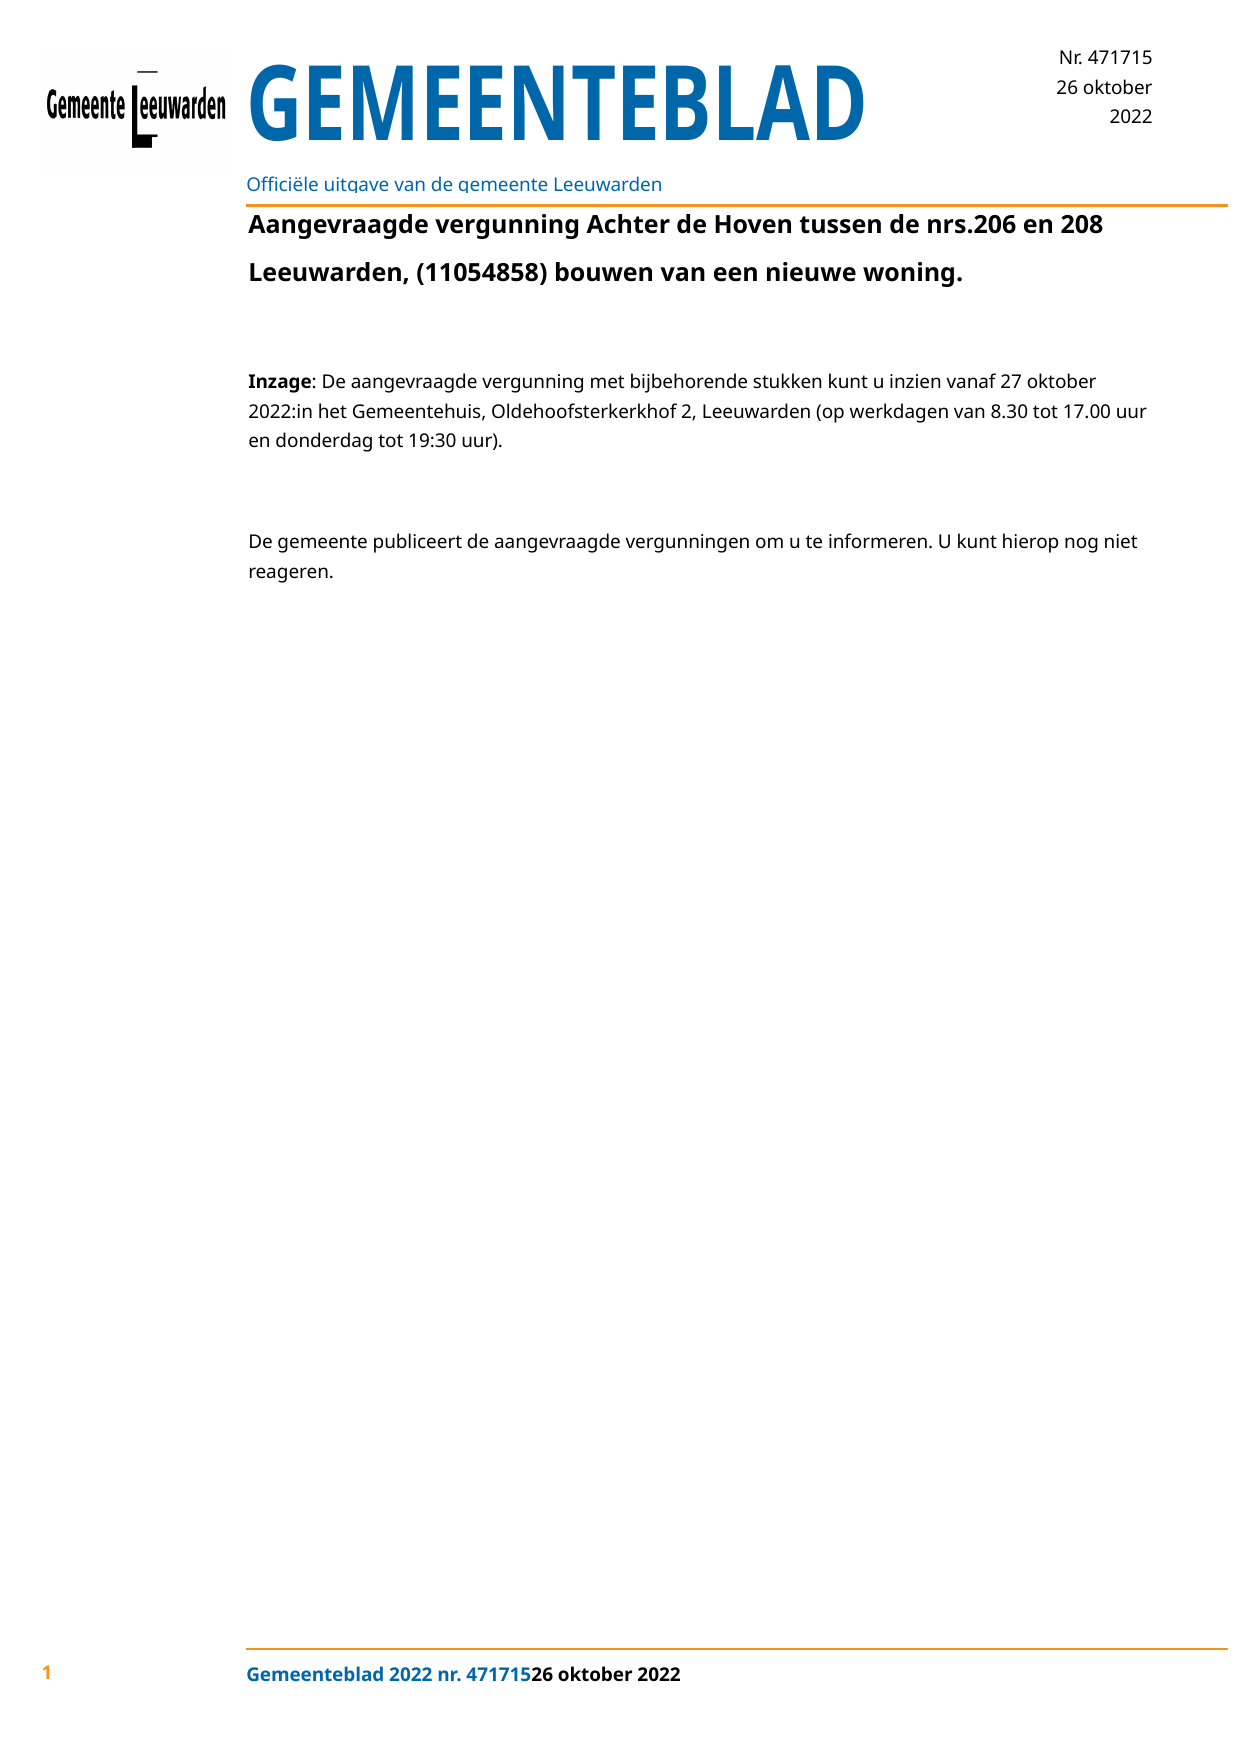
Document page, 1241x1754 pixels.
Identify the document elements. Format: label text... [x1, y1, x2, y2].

text De gemeente publiceert de aangevraagde vergunningen om u te informeren. U kunt hierop nog niet reageren. [248, 528, 1152, 584]
text Aangevraagde vergunning Achter de Hoven tussen de nrs.206 en 208 Leeuwarden, (11054858) bouwen van een nieuwe woning. [248, 207, 1152, 288]
text Inzage: De aangevraagde vergunning met bijbehorende stukken kunt u inzien vanaf 27 oktober 2022:in het Gemeentehuis, Oldehoofsterkerkhof 2, Leeuwarden (op werkdagen van 8.30 tot 17.00 uur en donderdag tot 19:30 uur). [248, 368, 1152, 453]
picture [41, 47, 231, 172]
